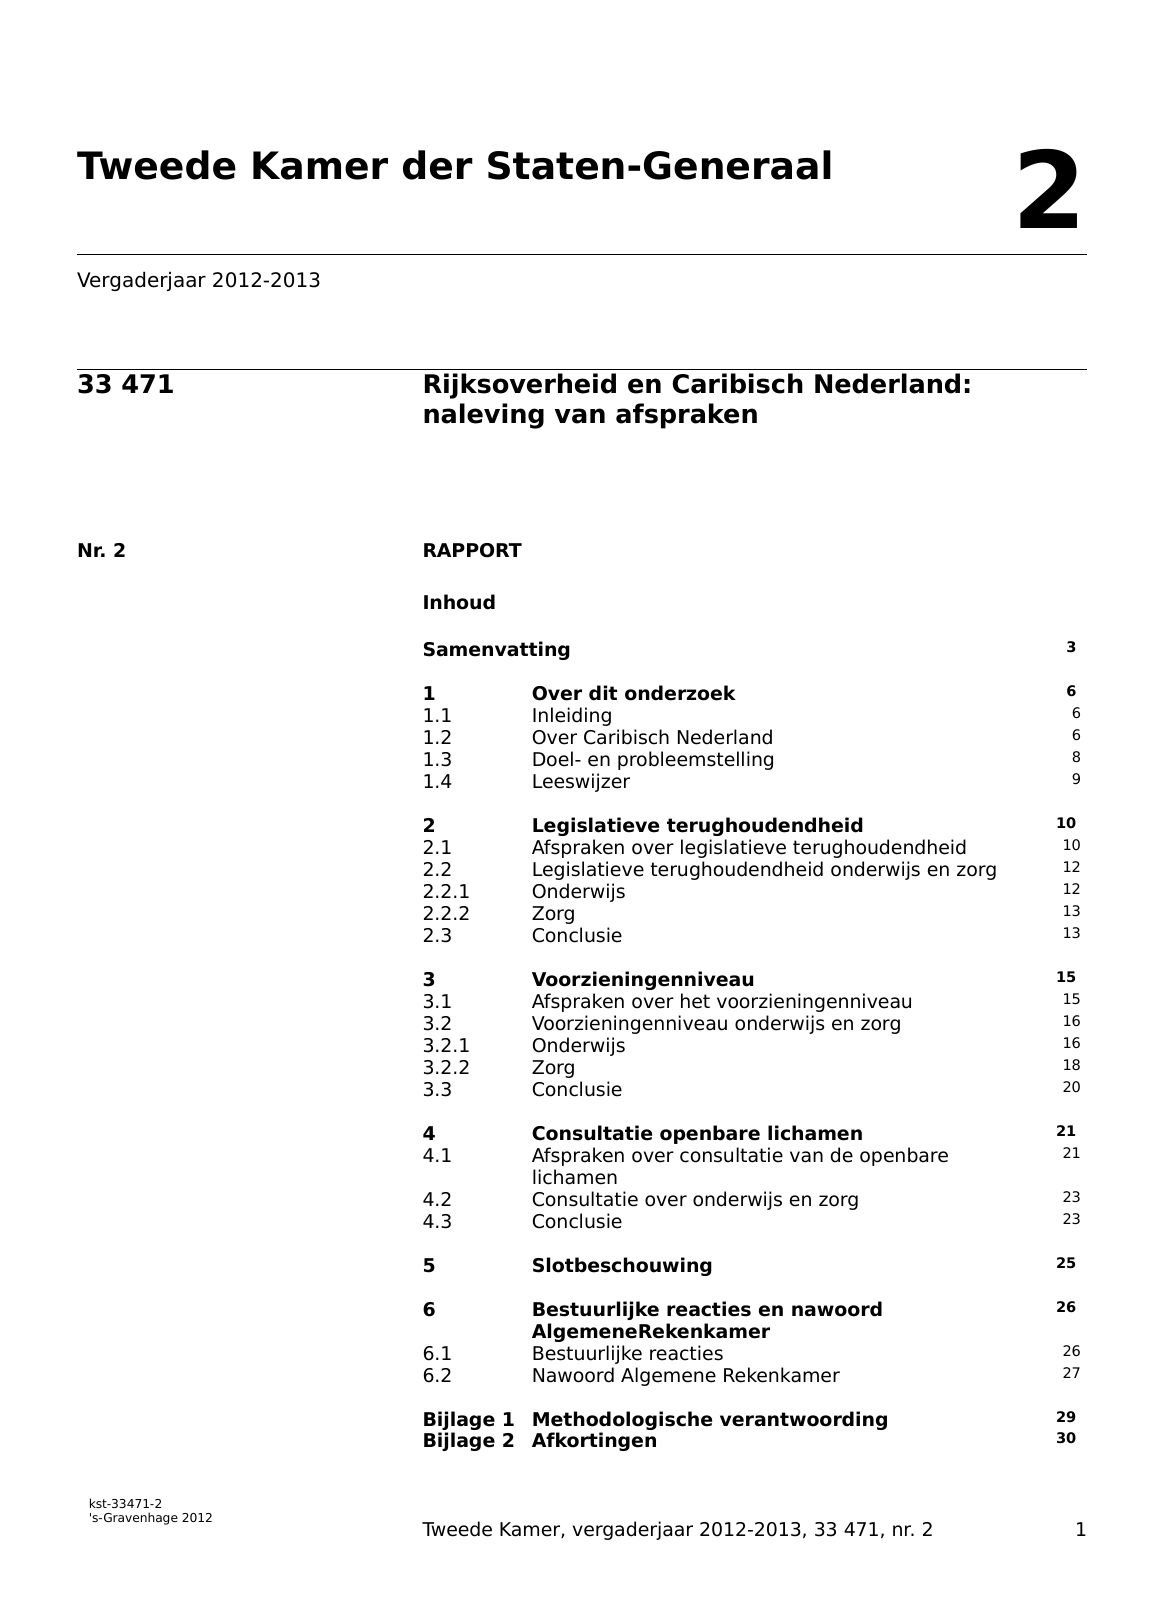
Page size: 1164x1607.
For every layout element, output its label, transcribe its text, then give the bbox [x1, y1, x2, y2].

table_cell 10 [1028, 815, 1087, 837]
table_cell 4.3 [422, 1211, 526, 1233]
table_cell 26 [1028, 1343, 1087, 1364]
table_header Samenvatting [422, 639, 1028, 661]
table_cell 21 [1028, 1145, 1087, 1189]
table_cell 2 [422, 815, 526, 837]
table_cell 2.2 [422, 859, 526, 881]
table_cell 1.4 [422, 771, 526, 793]
table_cell [422, 947, 526, 969]
table_cell 3.2 [422, 1013, 526, 1035]
table_cell Afspraken over consultatie van de openbare lichamen [526, 1145, 1028, 1189]
table_cell 30 [1028, 1430, 1087, 1452]
table_cell 13 [1028, 903, 1087, 925]
table_cell Conclusie [526, 1211, 1028, 1233]
table_cell Conclusie [526, 925, 1028, 947]
table_header Tweede Kamer der Staten-Generaal [77, 130, 886, 254]
table_cell 23 [1028, 1189, 1087, 1211]
table_cell 9 [1028, 771, 1087, 793]
table_cell [1028, 661, 1087, 683]
table_cell Consultatie over onderwijs en zorg [526, 1189, 1028, 1211]
table_cell 10 [1028, 837, 1087, 859]
subtitle Inhoud [422, 592, 1087, 614]
table_cell 16 [1028, 1035, 1087, 1057]
table_cell [526, 947, 1028, 969]
table_cell Zorg [526, 903, 1028, 925]
table_cell 23 [1028, 1211, 1087, 1233]
table_cell Voorzieningenniveau [526, 969, 1028, 991]
table_cell 4.2 [422, 1189, 526, 1211]
table_cell Leeswijzer [526, 771, 1028, 793]
table_cell Conclusie [526, 1079, 1028, 1101]
table_cell 29 [1028, 1409, 1087, 1430]
table_cell 3.1 [422, 991, 526, 1013]
table_cell Onderwijs [526, 881, 1028, 903]
table_cell 15 [1028, 969, 1087, 991]
subtitle Nr. 2 RAPPORT [77, 540, 1087, 562]
table_cell 12 [1028, 859, 1087, 881]
table_cell [1028, 1233, 1087, 1254]
table_cell 2.1 [422, 837, 526, 859]
table_cell [526, 793, 1028, 815]
table_header 3 [1028, 639, 1087, 661]
table_cell 6.2 [422, 1365, 526, 1386]
table_cell [1028, 1386, 1087, 1408]
table_cell Bestuurlijke reacties en nawoord AlgemeneRekenkamer [526, 1299, 1028, 1342]
table_cell Afspraken over het voorzieningenniveau [526, 991, 1028, 1013]
table_cell 13 [1028, 925, 1087, 947]
table_cell Afspraken over legislatieve terughoudendheid [526, 837, 1028, 859]
table_cell 3.2.1 [422, 1035, 526, 1057]
table_cell 1 [422, 683, 526, 705]
table_cell Onderwijs [526, 1035, 1028, 1057]
table_cell Zorg [526, 1057, 1028, 1079]
table_cell Slotbeschouwing [526, 1255, 1028, 1277]
table_cell Over Caribisch Nederland [526, 727, 1028, 749]
table_cell 15 [1028, 991, 1087, 1013]
table_cell [422, 1101, 526, 1123]
table_cell Bijlage 2 [422, 1430, 526, 1452]
table_cell [1028, 1277, 1087, 1298]
table_cell [526, 1277, 1028, 1298]
table_cell [526, 1386, 1028, 1408]
table_cell Consultatie openbare lichamen [526, 1123, 1028, 1145]
table_cell 4 [422, 1123, 526, 1145]
table_cell 6 [1028, 705, 1087, 727]
text kst-33471-2 [88, 1497, 323, 1511]
table_cell 21 [1028, 1123, 1087, 1145]
table_cell Voorzieningenniveau onderwijs en zorg [526, 1013, 1028, 1035]
table_cell Doel- en probleemstelling [526, 749, 1028, 771]
table_cell Methodologische verantwoording [526, 1409, 1028, 1430]
table_cell 4.1 [422, 1145, 526, 1189]
table_cell [1028, 947, 1087, 969]
table_cell [526, 661, 1028, 683]
table_cell 18 [1028, 1057, 1087, 1079]
table_cell 3.2.2 [422, 1057, 526, 1079]
table_cell [1028, 793, 1087, 815]
table_cell [422, 1233, 526, 1254]
table_cell Bestuurlijke reacties [526, 1343, 1028, 1364]
table_cell 25 [1028, 1255, 1087, 1277]
table_cell 8 [1028, 749, 1087, 771]
table_cell Legislatieve terughoudendheid onderwijs en zorg [526, 859, 1028, 881]
table_cell 2.3 [422, 925, 526, 947]
table_cell 6 [1028, 683, 1087, 705]
table_cell 26 [1028, 1299, 1087, 1342]
table_cell Afkortingen [526, 1430, 1028, 1452]
table_cell Bijlage 1 [422, 1409, 526, 1430]
table_cell Legislatieve terughoudendheid [526, 815, 1028, 837]
table_cell 3 [422, 969, 526, 991]
table_cell Over dit onderzoek [526, 683, 1028, 705]
table_cell 6 [422, 1299, 526, 1342]
table_cell 1.1 [422, 705, 526, 727]
table_cell [422, 661, 526, 683]
subtitle 33 471 Rijksoverheid en Caribisch Nederland: naleving van afspraken [77, 370, 1087, 429]
table_cell [422, 793, 526, 815]
table_cell 16 [1028, 1013, 1087, 1035]
table_cell 2.2.1 [422, 881, 526, 903]
table_cell 6.1 [422, 1343, 526, 1364]
table_cell Vergaderjaar 2012-2013 [77, 255, 1087, 369]
table_cell [422, 1277, 526, 1298]
table_cell 3.3 [422, 1079, 526, 1101]
table_cell 6 [1028, 727, 1087, 749]
table_cell Inleiding [526, 705, 1028, 727]
table_header 2 [886, 130, 1087, 254]
table_cell [1028, 1101, 1087, 1123]
table_cell 5 [422, 1255, 526, 1277]
table_cell 2.2.2 [422, 903, 526, 925]
table_cell 20 [1028, 1079, 1087, 1101]
text 's-Gravenhage 2012 [88, 1511, 323, 1525]
table_cell 12 [1028, 881, 1087, 903]
table_cell [526, 1233, 1028, 1254]
table_cell [422, 1386, 526, 1408]
table_cell 1.3 [422, 749, 526, 771]
table_cell [526, 1101, 1028, 1123]
table_cell Nawoord Algemene Rekenkamer [526, 1365, 1028, 1386]
table_cell 1.2 [422, 727, 526, 749]
table_cell 27 [1028, 1365, 1087, 1386]
